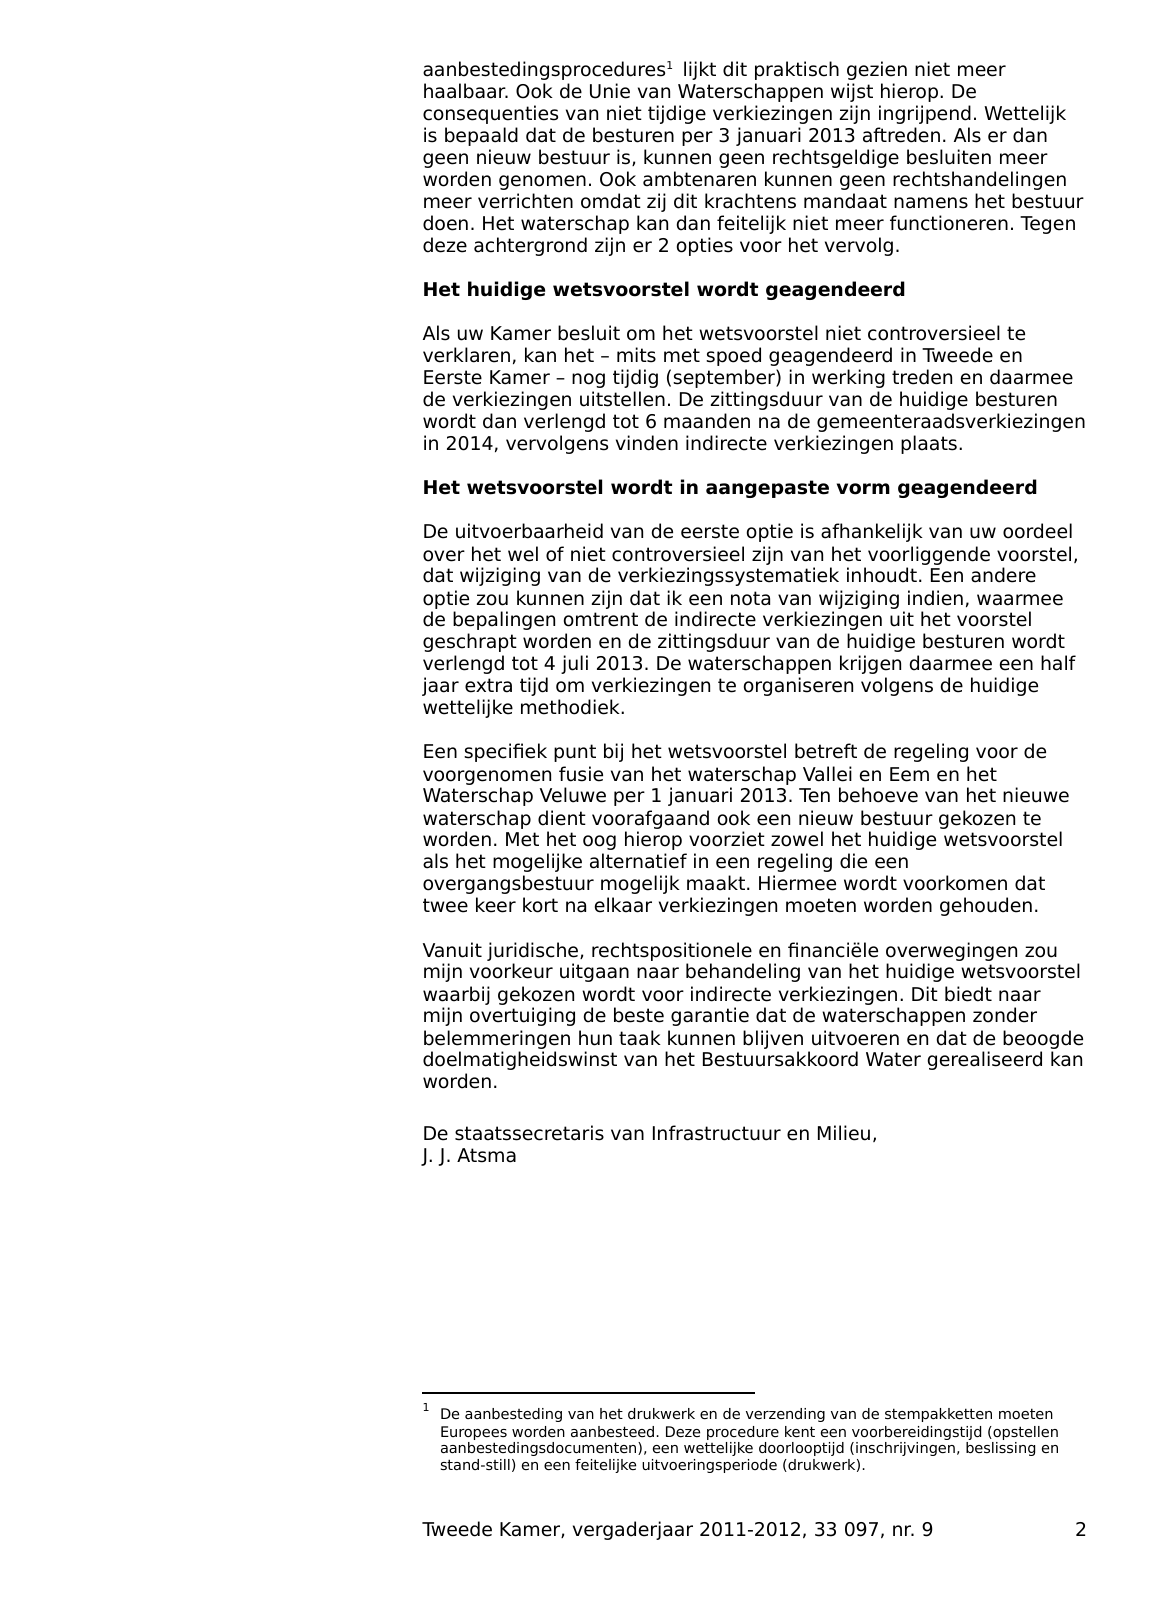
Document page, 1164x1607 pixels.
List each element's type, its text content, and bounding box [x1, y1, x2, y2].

text Een specifiek punt bij het wetsvoorstel betreft de regeling voor de voorgenomen fusie van het waterschap Vallei en Eem en het Waterschap Veluwe per 1 januari 2013. Ten behoeve van het nieuwe waterschap dient voorafgaand ook een nieuw bestuur gekozen te worden. Met het oog hierop voorziet zowel het huidige wetsvoorstel als het mogelijke alternatief in een regeling die een overgangsbestuur mogelijk maakt. Hiermee wordt voorkomen dat twee keer kort na elkaar verkiezingen moeten worden gehouden. [422, 741, 1087, 917]
text Vanuit juridische, rechtspositionele en financiële overwegingen zou mijn voorkeur uitgaan naar behandeling van het huidige wetsvoorstel waarbij gekozen wordt voor indirecte verkiezingen. Dit biedt naar mijn overtuiging de beste garantie dat de waterschappen zonder belemmeringen hun taak kunnen blijven uitvoeren en dat de beoogde doelmatigheidswinst van het Bestuursakkoord Water gerealiseerd kan worden. [422, 939, 1087, 1093]
subtitle Het huidige wetsvoorstel wordt geagendeerd [422, 279, 1087, 301]
text De aanbesteding van het drukwerk en de verzending van de stempakketten moeten Europees worden aanbesteed. Deze procedure kent een voorbereidingstijd (opstellen aanbestedingsdocumenten), een wettelijke doorlooptijd (inschrijvingen, beslissing en stand-still) en een feitelijke uitvoeringsperiode (drukwerk). [422, 1402, 1087, 1474]
text aanbestedingsprocedures lijkt dit praktisch gezien niet meer haalbaar. Ook de Unie van Waterschappen wijst hierop. De consequenties van niet tijdige verkiezingen zijn ingrijpend. Wettelijk is bepaald dat de besturen per 3 januari 2013 aftreden. Als er dan geen nieuw bestuur is, kunnen geen rechtsgeldige besluiten meer worden genomen. Ook ambtenaren kunnen geen rechtshandelingen meer verrichten omdat zij dit krachtens mandaat namens het bestuur doen. Het waterschap kan dan feitelijk niet meer functioneren. Tegen deze achtergrond zijn er 2 opties voor het vervolg. [422, 59, 1087, 257]
subtitle Het wetsvoorstel wordt in aangepaste vorm geagendeerd [422, 477, 1087, 499]
text De staatssecretaris van Infrastructuur en Milieu, J. J. Atsma [422, 1123, 1087, 1167]
text Als uw Kamer besluit om het wetsvoorstel niet controversieel te verklaren, kan het – mits met spoed geagendeerd in Tweede en Eerste Kamer – nog tijdig (september) in werking treden en daarmee de verkiezingen uitstellen. De zittingsduur van de huidige besturen wordt dan verlengd tot 6 maanden na de gemeenteraadsverkiezingen in 2014, vervolgens vinden indirecte verkiezingen plaats. [422, 323, 1087, 455]
text De uitvoerbaarheid van de eerste optie is afhankelijk van uw oordeel over het wel of niet controversieel zijn van het voorliggende voorstel, dat wijziging van de verkiezingssystematiek inhoudt. Een andere optie zou kunnen zijn dat ik een nota van wijziging indien, waarmee de bepalingen omtrent de indirecte verkiezingen uit het voorstel geschrapt worden en de zittingsduur van de huidige besturen wordt verlengd tot 4 juli 2013. De waterschappen krijgen daarmee een half jaar extra tijd om verkiezingen te organiseren volgens de huidige wettelijke methodiek. [422, 521, 1087, 719]
